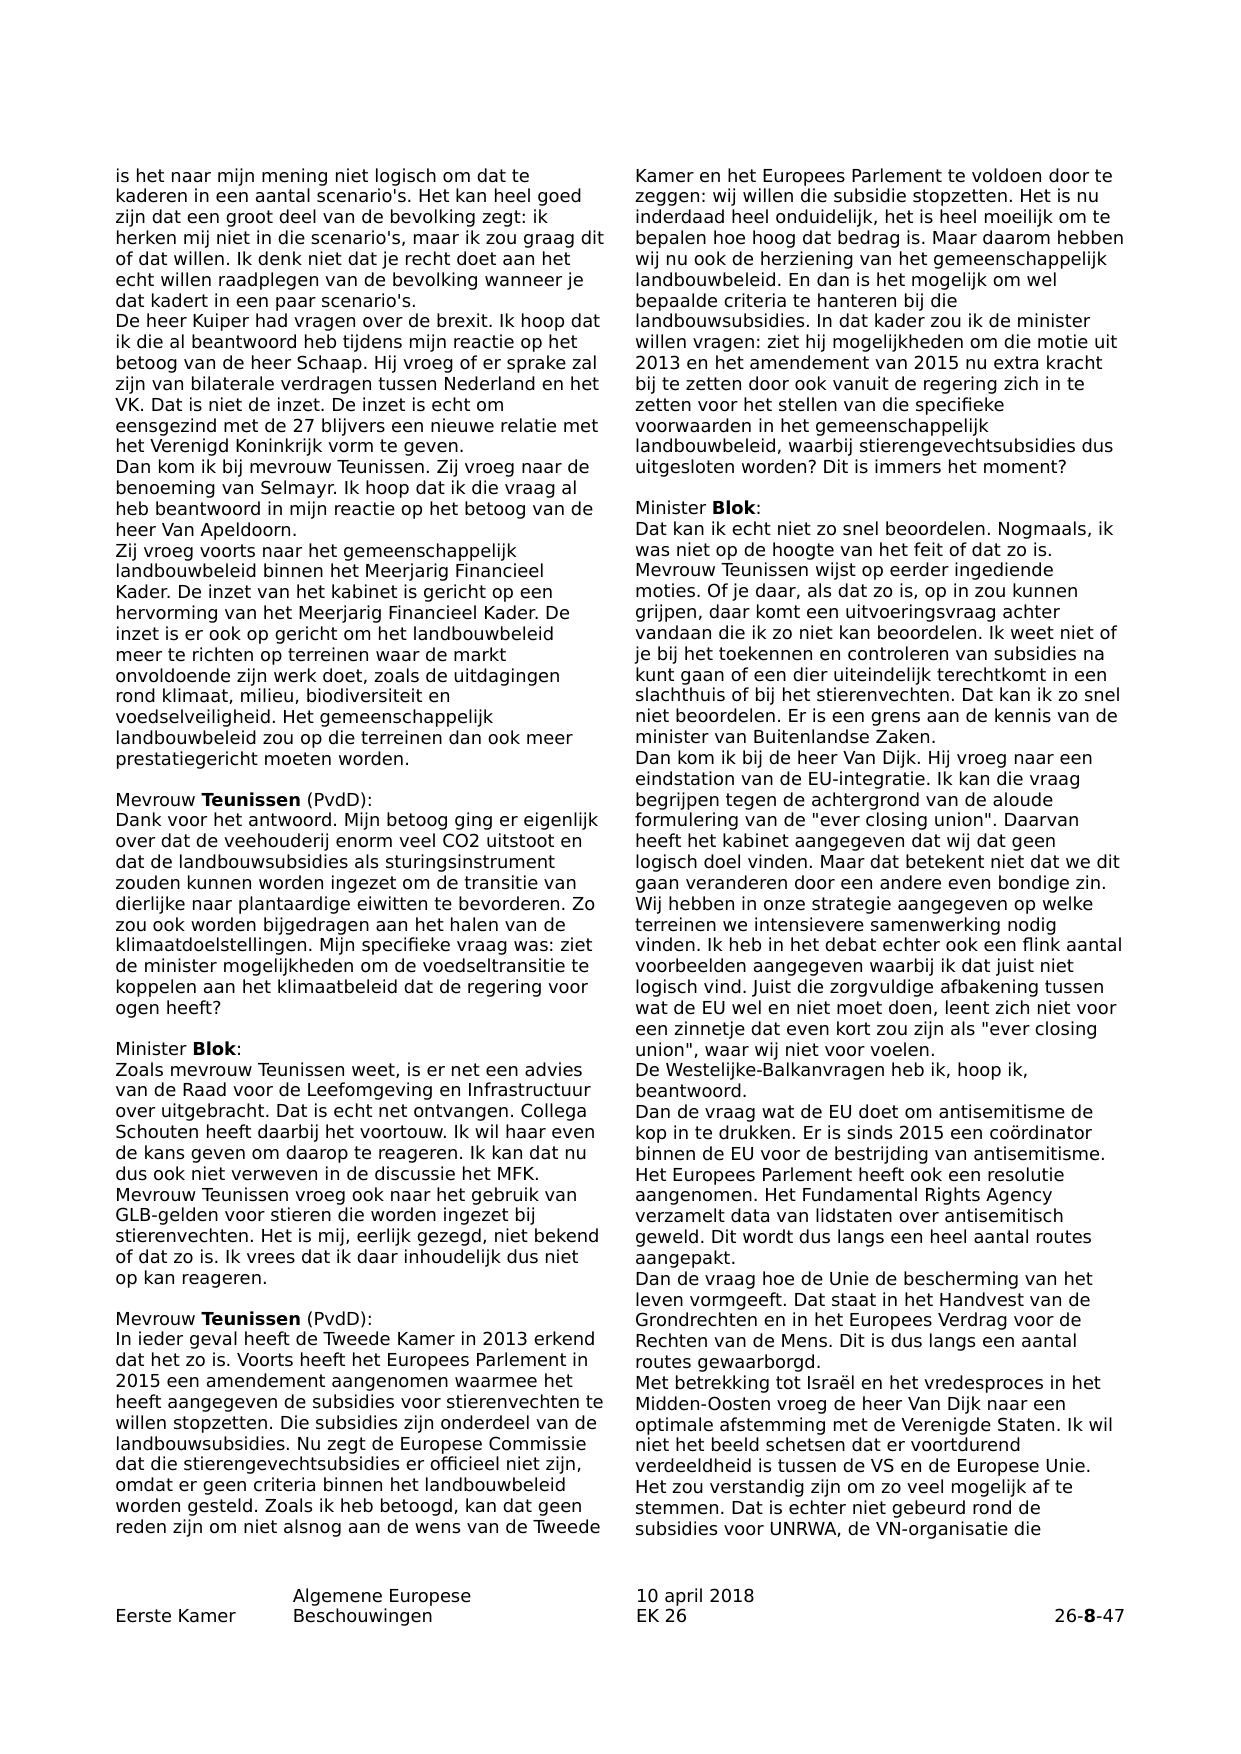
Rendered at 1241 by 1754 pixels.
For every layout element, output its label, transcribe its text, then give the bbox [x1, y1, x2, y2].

text Zij vroeg voorts naar het gemeenschappelijk landbouwbeleid binnen het Meerjarig Financieel Kader. De inzet van het kabinet is gericht op een hervorming van het Meerjarig Financieel Kader. De inzet is er ook op gericht om het landbouwbeleid meer te richten op terreinen waar de markt onvoldoende zijn werk doet, zoals de uitdagingen rond klimaat, milieu, biodiversiteit en voedselveiligheid. Het gemeenschappelijk landbouwbeleid zou op die terreinen dan ook meer prestatiegericht moeten worden. [115, 540, 605, 769]
text De Westelijke-Balkanvragen heb ik, hoop ik, beantwoord. [635, 1060, 1125, 1102]
text De heer Kuiper had vragen over de brexit. Ik hoop dat ik die al beantwoord heb tijdens mijn reactie op het betoog van de heer Schaap. Hij vroeg of er sprake zal zijn van bilaterale verdragen tussen Nederland en het VK. Dat is niet de inzet. De inzet is echt om eensgezind met de 27 blijvers een nieuwe relatie met het Verenigd Koninkrijk vorm te geven. [115, 311, 605, 457]
text Dan kom ik bij de heer Van Dijk. Hij vroeg naar een eindstation van de EU-integratie. Ik kan die vraag begrijpen tegen de achtergrond van de aloude formulering van de "ever closing union". Daarvan heeft het kabinet aangegeven dat wij dat geen logisch doel vinden. Maar dat betekent niet dat we dit gaan veranderen door een andere even bondige zin. Wij hebben in onze strategie aangegeven op welke terreinen we intensievere samenwerking nodig vinden. Ik heb in het debat echter ook een flink aantal voorbeelden aangegeven waarbij ik dat juist niet logisch vind. Juist die zorgvuldige afbakening tussen wat de EU wel en niet moet doen, leent zich niet voor een zinnetje dat even kort zou zijn als "ever closing union", waar wij niet voor voelen. [635, 748, 1125, 1060]
text Mevrouw Teunissen (PvdD): [115, 1308, 605, 1329]
text Dan de vraag wat de EU doet om antisemitisme de kop in te drukken. Er is sinds 2015 een coördinator binnen de EU voor de bestrijding van antisemitisme. Het Europees Parlement heeft ook een resolutie aangenomen. Het Fundamental Rights Agency verzamelt data van lidstaten over antisemitisch geweld. Dit wordt dus langs een heel aantal routes aangepakt. [635, 1102, 1125, 1268]
text Kamer en het Europees Parlement te voldoen door te zeggen: wij willen die subsidie stopzetten. Het is nu inderdaad heel onduidelijk, het is heel moeilijk om te bepalen hoe hoog dat bedrag is. Maar daarom hebben wij nu ook de herziening van het gemeenschappelijk landbouwbeleid. En dan is het mogelijk om wel bepaalde criteria te hanteren bij die landbouwsubsidies. In dat kader zou ik de minister willen vragen: ziet hij mogelijkheden om die motie uit 2013 en het amendement van 2015 nu extra kracht bij te zetten door ook vanuit de regering zich in te zetten voor het stellen van die specifieke voorwaarden in het gemeenschappelijk landbouwbeleid, waarbij stierengevechtsubsidies dus uitgesloten worden? Dit is immers het moment? [635, 165, 1125, 478]
text Dat kan ik echt niet zo snel beoordelen. Nogmaals, ik was niet op de hoogte van het feit of dat zo is. Mevrouw Teunissen wijst op eerder ingediende moties. Of je daar, als dat zo is, op in zou kunnen grijpen, daar komt een uitvoeringsvraag achter vandaan die ik zo niet kan beoordelen. Ik weet niet of je bij het toekennen en controleren van subsidies na kunt gaan of een dier uiteindelijk terechtkomt in een slachthuis of bij het stierenvechten. Dat kan ik zo snel niet beoordelen. Er is een grens aan de kennis van de minister van Buitenlandse Zaken. [635, 518, 1125, 748]
text Dank voor het antwoord. Mijn betoog ging er eigenlijk over dat de veehouderij enorm veel CO2 uitstoot en dat de landbouwsubsidies als sturingsinstrument zouden kunnen worden ingezet om de transitie van dierlijke naar plantaardige eiwitten te bevorderen. Zo zou ook worden bijgedragen aan het halen van de klimaatdoelstellingen. Mijn specifieke vraag was: ziet de minister mogelijkheden om de voedseltransitie te koppelen aan het klimaatbeleid dat de regering voor ogen heeft? [115, 810, 605, 1018]
text In ieder geval heeft de Tweede Kamer in 2013 erkend dat het zo is. Voorts heeft het Europees Parlement in 2015 een amendement aangenomen waarmee het heeft aangegeven de subsidies voor stierenvechten te willen stopzetten. Die subsidies zijn onderdeel van de landbouwsubsidies. Nu zegt de Europese Commissie dat die stierengevechtsubsidies er officieel niet zijn, omdat er geen criteria binnen het landbouwbeleid worden gesteld. Zoals ik heb betoogd, kan dat geen reden zijn om niet alsnog aan de wens van de Tweede [115, 1329, 605, 1537]
text Dan de vraag hoe de Unie de bescherming van het leven vormgeeft. Dat staat in het Handvest van de Grondrechten en in het Europees Verdrag voor de Rechten van de Mens. Dit is dus langs een aantal routes gewaarborgd. [635, 1268, 1125, 1373]
text Mevrouw Teunissen vroeg ook naar het gebruik van GLB-gelden voor stieren die worden ingezet bij stierenvechten. Het is mij, eerlijk gezegd, niet bekend of dat zo is. Ik vrees dat ik daar inhoudelijk dus niet op kan reageren. [115, 1184, 605, 1288]
text Zoals mevrouw Teunissen weet, is er net een advies van de Raad voor de Leefomgeving en Infrastructuur over uitgebracht. Dat is echt net ontvangen. Collega Schouten heeft daarbij het voortouw. Ik wil haar even de kans geven om daarop te reageren. Ik kan dat nu dus ook niet verweven in de discussie het MFK. [115, 1059, 605, 1184]
text Minister Blok: [115, 1038, 605, 1059]
text Minister Blok: [635, 498, 1125, 518]
text Dan kom ik bij mevrouw Teunissen. Zij vroeg naar de benoeming van Selmayr. Ik hoop dat ik die vraag al heb beantwoord in mijn reactie op het betoog van de heer Van Apeldoorn. [115, 457, 605, 540]
text is het naar mijn mening niet logisch om dat te kaderen in een aantal scenario's. Het kan heel goed zijn dat een groot deel van de bevolking zegt: ik herken mij niet in die scenario's, maar ik zou graag dit of dat willen. Ik denk niet dat je recht doet aan het echt willen raadplegen van de bevolking wanneer je dat kadert in een paar scenario's. [115, 165, 605, 311]
text Mevrouw Teunissen (PvdD): [115, 789, 605, 810]
text Met betrekking tot Israël en het vredesproces in het Midden-Oosten vroeg de heer Van Dijk naar een optimale afstemming met de Verenigde Staten. Ik wil niet het beeld schetsen dat er voortdurend verdeeldheid is tussen de VS en de Europese Unie. Het zou verstandig zijn om zo veel mogelijk af te stemmen. Dat is echter niet gebeurd rond de subsidies voor UNRWA, de VN-organisatie die [635, 1373, 1125, 1539]
